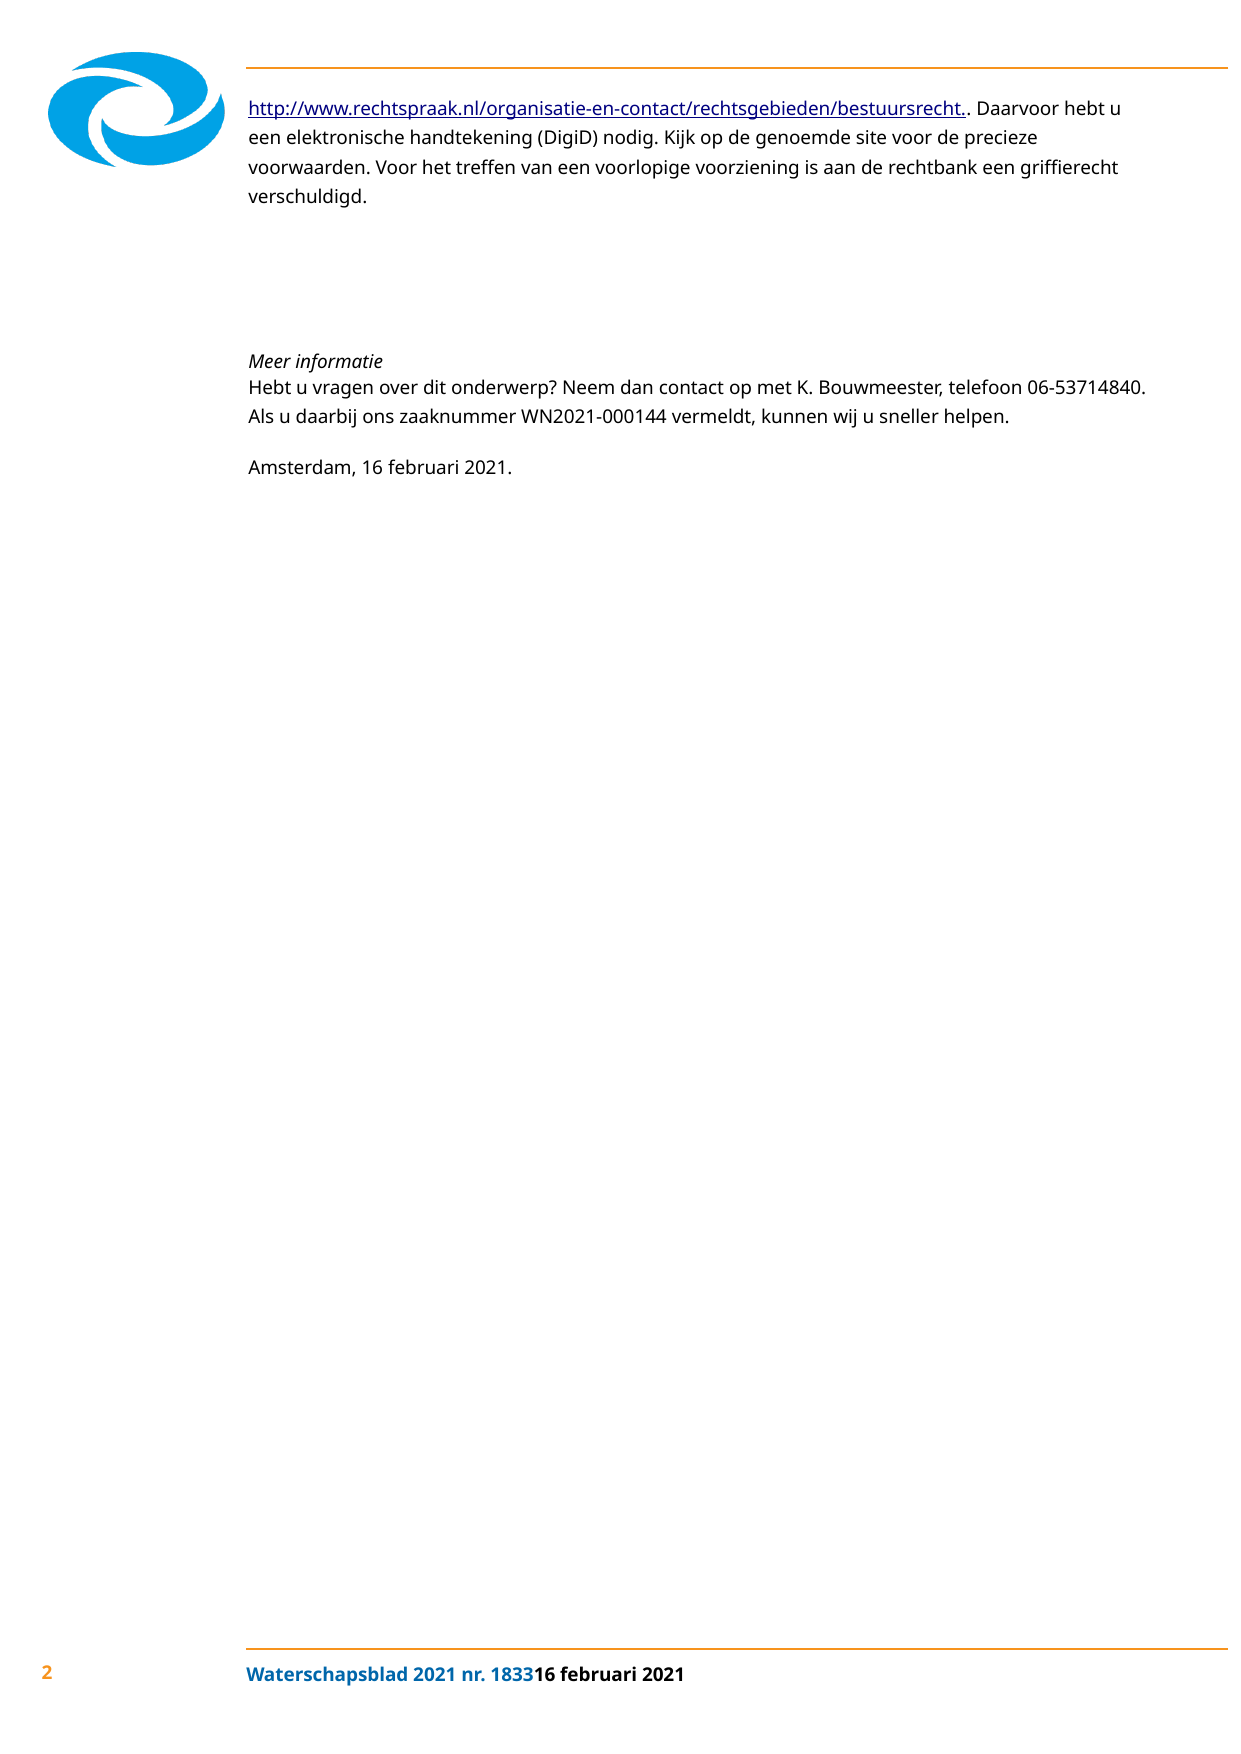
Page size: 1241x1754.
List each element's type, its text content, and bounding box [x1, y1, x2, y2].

text Hebt u vragen over dit onderwerp? Neem dan contact op met K. Bouwmeester, telefoon 06-53714840. Als u daarbij ons zaaknummer WN2021-000144 vermeldt, kunnen wij u sneller helpen. [248, 374, 1152, 429]
picture [41, 47, 231, 172]
text Meer informatie [248, 348, 1152, 374]
text http://www.rechtspraak.nl/organisatie-en-contact/rechtsgebieden/bestuursrecht.. Daarvoor hebt u een elektronische handtekening (DigiD) nodig. Kijk op de genoemde site voor de precieze voorwaarden. Voor het treffen van een voorlopige voorziening is aan de rechtbank een griffierecht verschuldigd. [248, 95, 1152, 209]
text Amsterdam, 16 februari 2021. [248, 454, 1152, 480]
